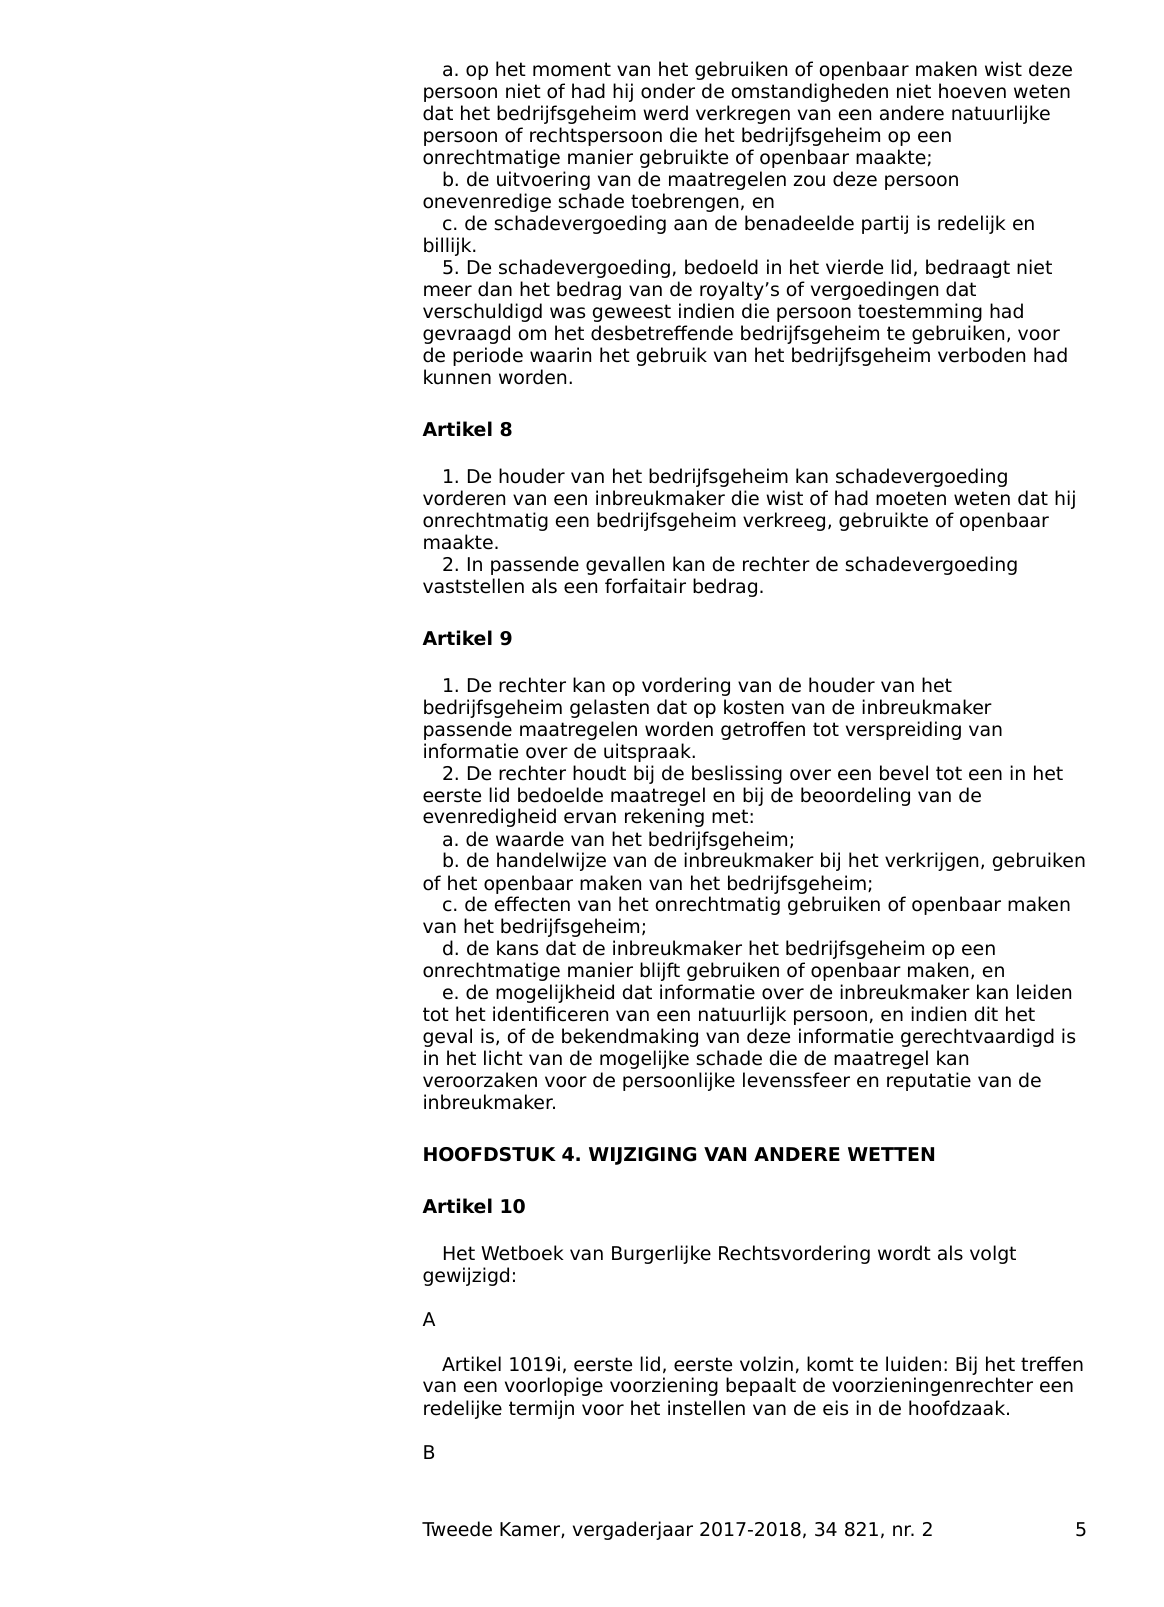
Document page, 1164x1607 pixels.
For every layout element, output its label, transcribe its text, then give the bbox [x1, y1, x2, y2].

text 2. De rechter houdt bij de beslissing over een bevel tot een in het eerste lid bedoelde maatregel en bij de beoordeling van de evenredigheid ervan rekening met: [422, 762, 1087, 828]
text c. de schadevergoeding aan de benadeelde partij is redelijk en billijk. [422, 213, 1087, 257]
text 1. De houder van het bedrijfsgeheim kan schadevergoeding vorderen van een inbreukmaker die wist of had moeten weten dat hij onrechtmatig een bedrijfsgeheim verkreeg, gebruikte of openbaar maakte. [422, 466, 1087, 554]
text A [422, 1309, 1087, 1331]
text B [422, 1442, 1087, 1463]
text e. de mogelijkheid dat informatie over de inbreukmaker kan leiden tot het identificeren van een natuurlijk persoon, en indien dit het geval is, of de bekendmaking van deze informatie gerechtvaardigd is in het licht van de mogelijke schade die de maatregel kan veroorzaken voor de persoonlijke levenssfeer en reputatie van de inbreukmaker. [422, 982, 1087, 1114]
text c. de effecten van het onrechtmatig gebruiken of openbaar maken van het bedrijfsgeheim; [422, 894, 1087, 938]
subtitle Artikel 9 [422, 628, 1087, 649]
text 1. De rechter kan op vordering van de houder van het bedrijfsgeheim gelasten dat op kosten van de inbreukmaker passende maatregelen worden getroffen tot verspreiding van informatie over de uitspraak. [422, 674, 1087, 762]
subtitle Artikel 10 [422, 1196, 1087, 1218]
subtitle HOOFDSTUK 4. WIJZIGING VAN ANDERE WETTEN [422, 1144, 1087, 1166]
text a. de waarde van het bedrijfsgeheim; [422, 828, 1087, 850]
text 5. De schadevergoeding, bedoeld in het vierde lid, bedraagt niet meer dan het bedrag van de royalty’s of vergoedingen dat verschuldigd was geweest indien die persoon toestemming had gevraagd om het desbetreffende bedrijfsgeheim te gebruiken, voor de periode waarin het gebruik van het bedrijfsgeheim verboden had kunnen worden. [422, 257, 1087, 389]
text 2. In passende gevallen kan de rechter de schadevergoeding vaststellen als een forfaitair bedrag. [422, 554, 1087, 598]
text Artikel 1019i, eerste lid, eerste volzin, komt te luiden: Bij het treffen van een voorlopige voorziening bepaalt de voorzieningenrechter een redelijke termijn voor het instellen van de eis in de hoofdzaak. [422, 1353, 1087, 1419]
text b. de uitvoering van de maatregelen zou deze persoon onevenredige schade toebrengen, en [422, 169, 1087, 213]
text a. op het moment van het gebruiken of openbaar maken wist deze persoon niet of had hij onder de omstandigheden niet hoeven weten dat het bedrijfsgeheim werd verkregen van een andere natuurlijke persoon of rechtspersoon die het bedrijfsgeheim op een onrechtmatige manier gebruikte of openbaar maakte; [422, 59, 1087, 169]
text d. de kans dat de inbreukmaker het bedrijfsgeheim op een onrechtmatige manier blijft gebruiken of openbaar maken, en [422, 938, 1087, 982]
text Het Wetboek van Burgerlijke Rechtsvordering wordt als volgt gewijzigd: [422, 1243, 1087, 1287]
subtitle Artikel 8 [422, 419, 1087, 441]
text b. de handelwijze van de inbreukmaker bij het verkrijgen, gebruiken of het openbaar maken van het bedrijfsgeheim; [422, 850, 1087, 894]
